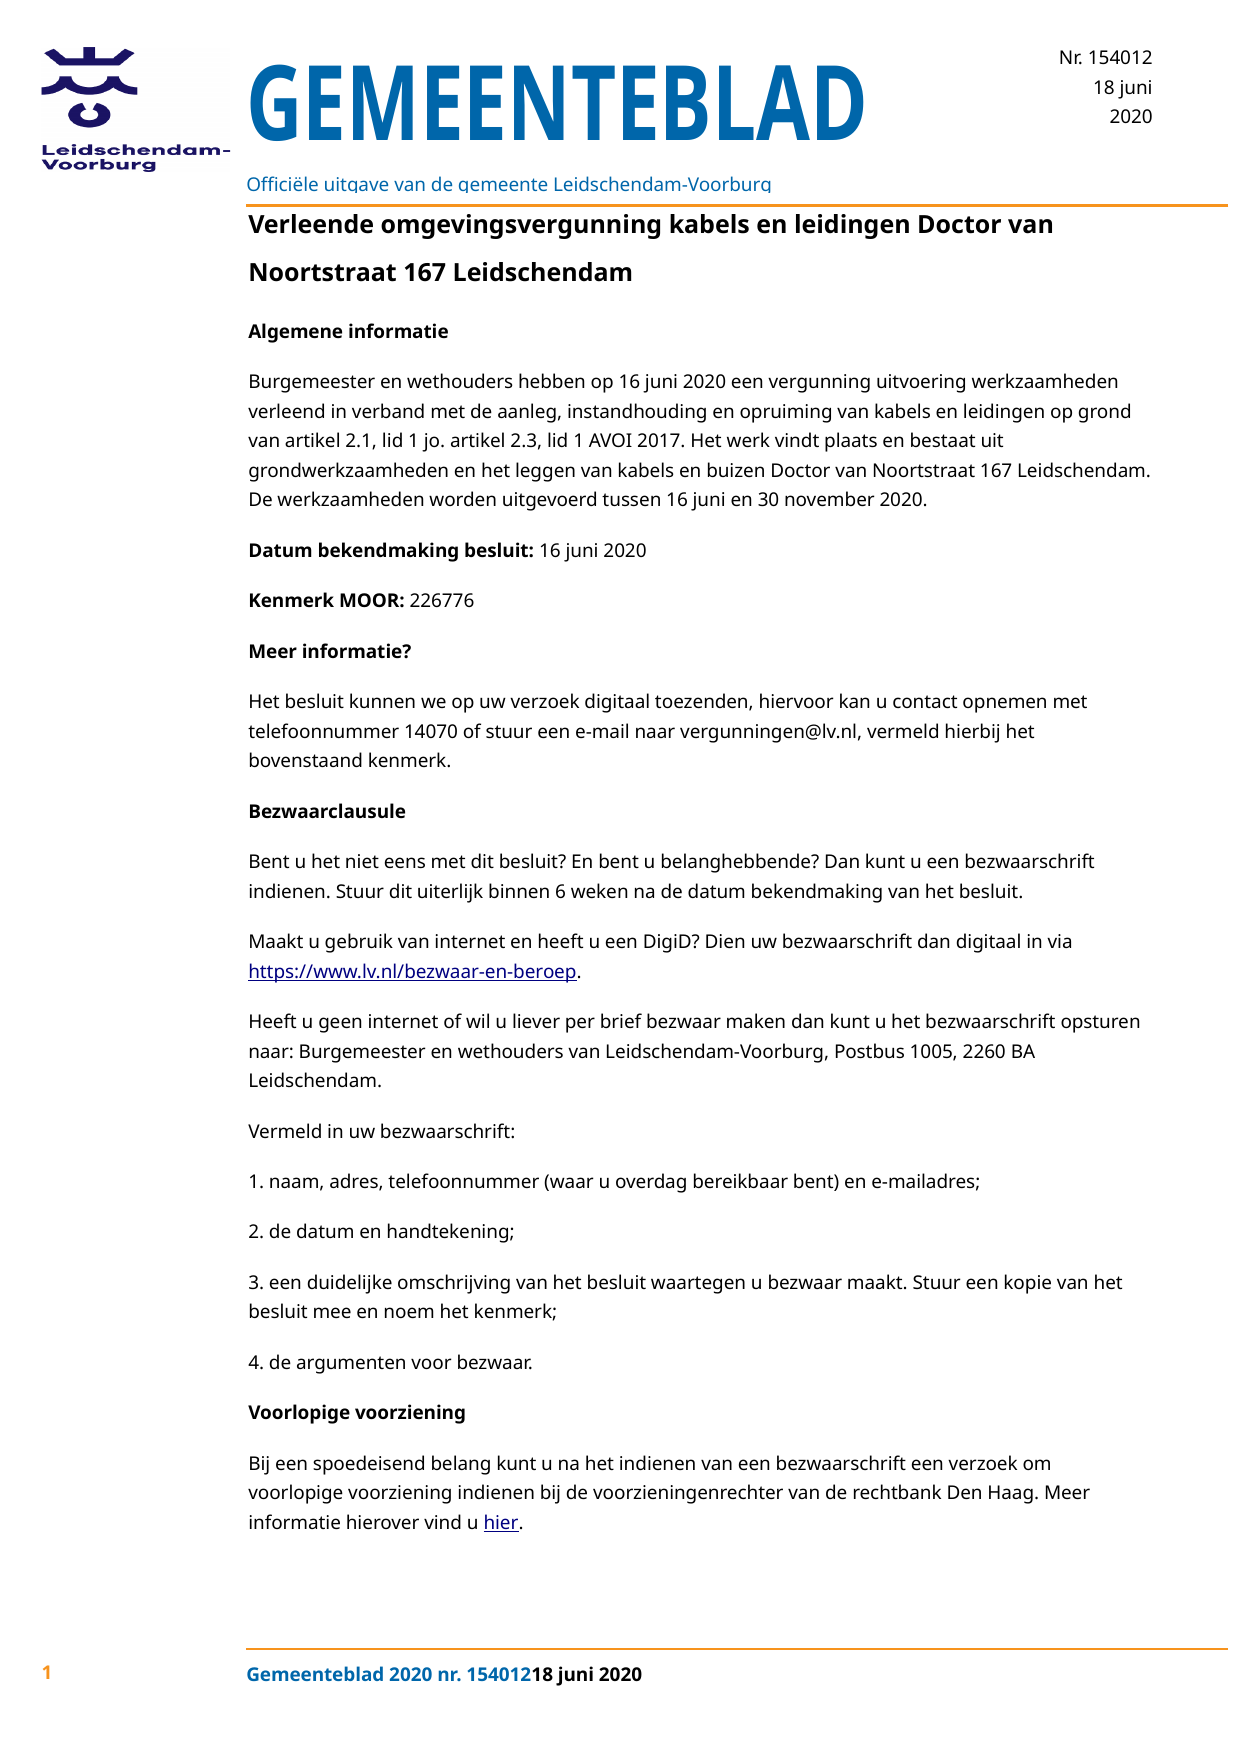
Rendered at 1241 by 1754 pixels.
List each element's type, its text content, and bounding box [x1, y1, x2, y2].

text Datum bekendmaking besluit: 16 juni 2020 [248, 537, 1152, 563]
text Meer informatie? [248, 638, 1152, 664]
text Verleende omgevingsvergunning kabels en leidingen Doctor van Noortstraat 167 Leidschendam [248, 207, 1152, 288]
text Het besluit kunnen we op uw verzoek digitaal toezenden, hiervoor kan u contact opnemen met telefoonnummer 14070 of stuur een e-mail naar vergunningen@lv.nl, vermeld hierbij het bovenstaand kenmerk. [248, 688, 1152, 773]
text 1. naam, adres, telefoonnummer (waar u overdag bereikbaar bent) en e-mailadres; [248, 1168, 1152, 1194]
picture [41, 47, 231, 172]
text Bent u het niet eens met dit besluit? En bent u belanghebbende? Dan kunt u een bezwaarschrift indienen. Stuur dit uiterlijk binnen 6 weken na de datum bekendmaking van het besluit. [248, 848, 1152, 904]
text Burgemeester en wethouders hebben op 16 juni 2020 een vergunning uitvoering werkzaamheden verleend in verband met de aanleg, instandhouding en opruiming van kabels en leidingen op grond van artikel 2.1, lid 1 jo. artikel 2.3, lid 1 AVOI 2017. Het werk vindt plaats en bestaat uit grondwerkzaamheden en het leggen van kabels en buizen Doctor van Noortstraat 167 Leidschendam. De werkzaamheden worden uitgevoerd tussen 16 juni en 30 november 2020. [248, 368, 1152, 512]
text Heeft u geen internet of wil u liever per brief bezwaar maken dan kunt u het bezwaarschrift opsturen naar: Burgemeester en wethouders van Leidschendam-Voorburg, Postbus 1005, 2260 BA Leidschendam. [248, 1008, 1152, 1093]
text 2. de datum en handtekening; [248, 1219, 1152, 1244]
text 3. een duidelijke omschrijving van het besluit waartegen u bezwaar maakt. Stuur een kopie van het besluit mee en noem het kenmerk; [248, 1269, 1152, 1324]
text 4. de argumenten voor bezwaar. [248, 1349, 1152, 1375]
text Vermeld in uw bezwaarschrift: [248, 1118, 1152, 1144]
text Voorlopige voorziening [248, 1399, 1152, 1425]
text Maakt u gebruik van internet en heeft u een DigiD? Dien uw bezwaarschrift dan digitaal in via https://www.lv.nl/bezwaar-en-beroep. [248, 928, 1152, 984]
text Bij een spoedeisend belang kunt u na het indienen van een bezwaarschrift een verzoek om voorlopige voorziening indienen bij de voorzieningenrechter van de rechtbank Den Haag. Meer informatie hierover vind u hier. [248, 1450, 1152, 1535]
text Kenmerk MOOR: 226776 [248, 587, 1152, 613]
text Algemene informatie [248, 318, 1152, 344]
text Bezwaarclausule [248, 798, 1152, 824]
